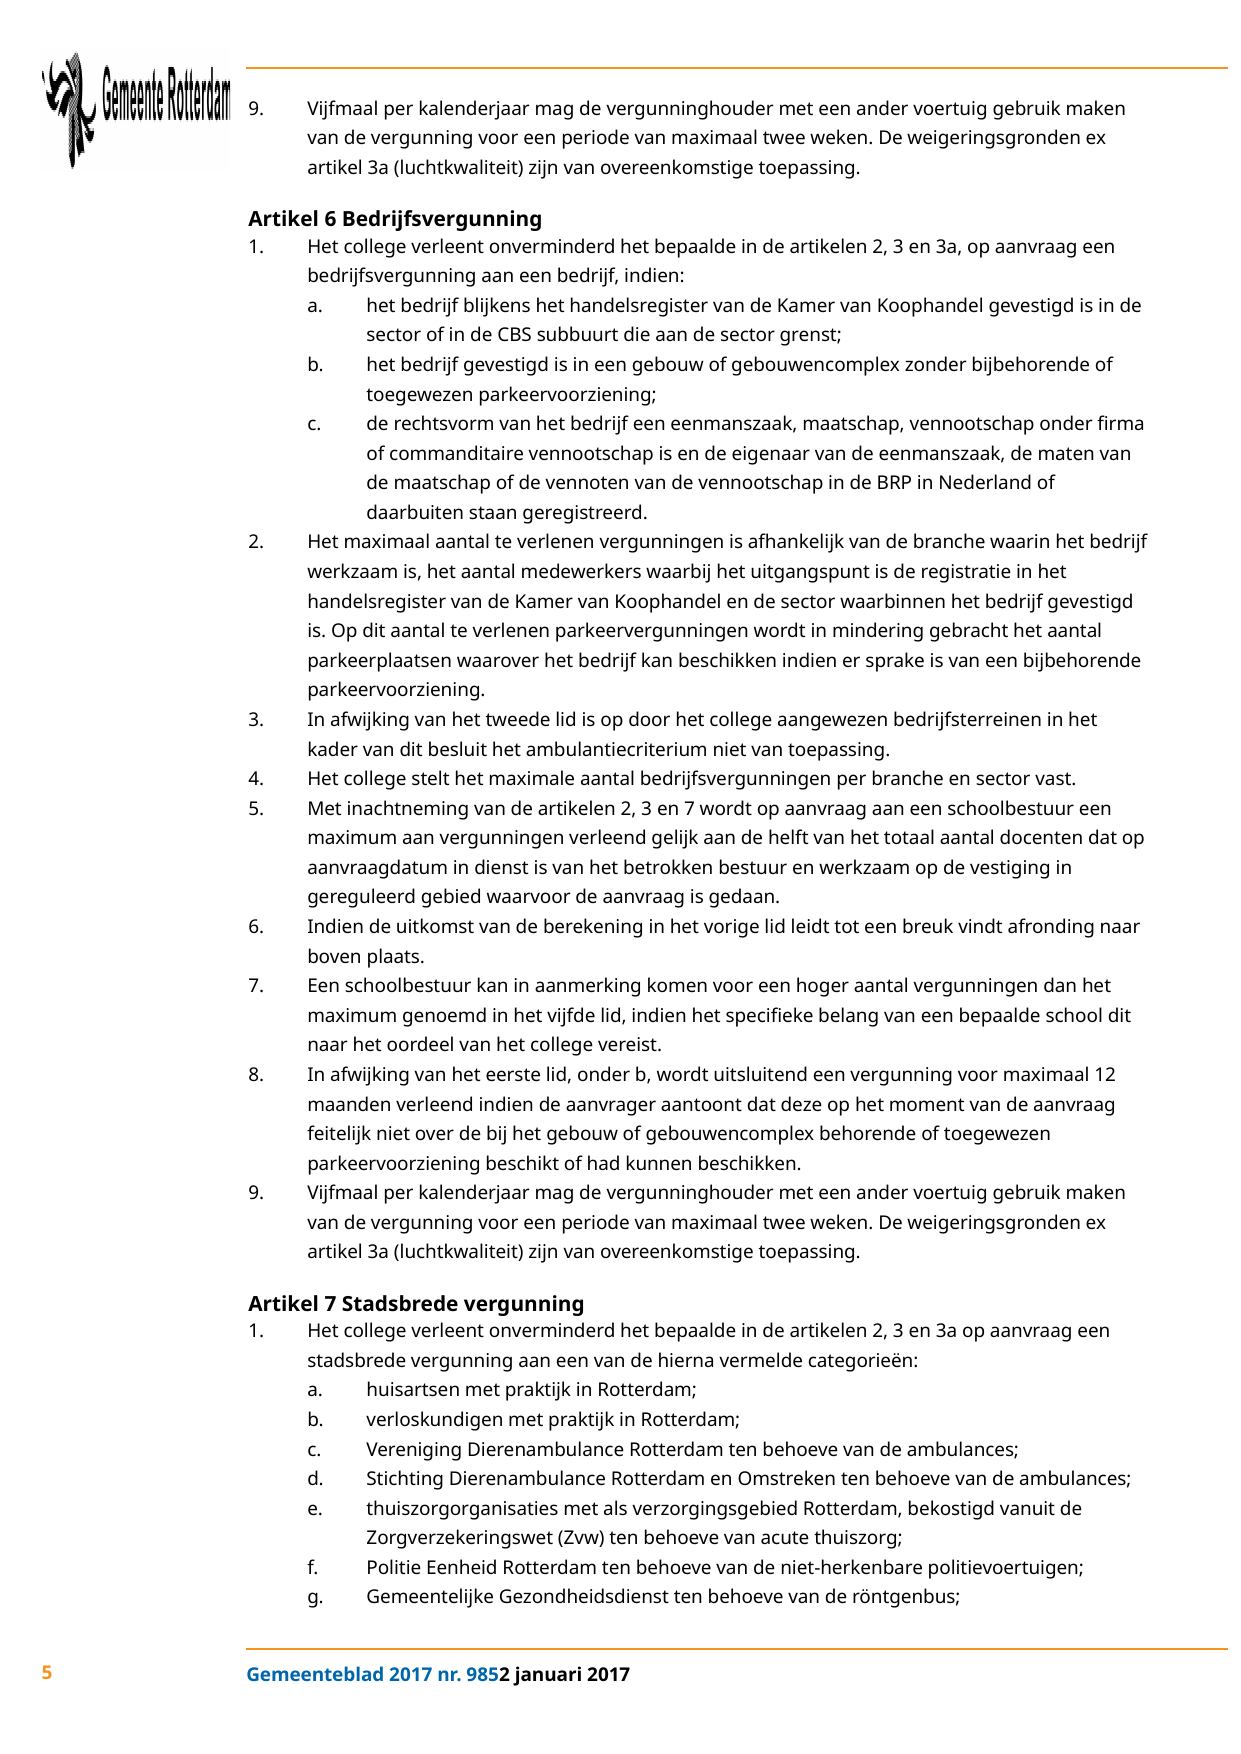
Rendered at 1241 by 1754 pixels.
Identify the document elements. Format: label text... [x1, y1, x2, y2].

list huisartsen met praktijk in Rotterdam; [307, 1377, 1152, 1402]
list thuiszorgorganisaties met als verzorgingsgebied Rotterdam, bekostigd vanuit de Zorgverzekeringswet (Zvw) ten behoeve van acute thuiszorg; [307, 1495, 1152, 1550]
list het bedrijf blijkens het handelsregister van de Kamer van Koophandel gevestigd is in de sector of in de CBS subbuurt die aan de sector grenst; [307, 292, 1152, 347]
text Artikel 7 Stadsbrede vergunning [248, 1289, 1152, 1317]
list Vijfmaal per kalenderjaar mag de vergunninghouder met een ander voertuig gebruik maken van de vergunning voor een periode van maximaal twee weken. De weigeringsgronden ex artikel 3a (luchtkwaliteit) zijn van overeenkomstige toepassing. [248, 95, 1152, 180]
list Het college verleent onverminderd het bepaalde in de artikelen 2, 3 en 3a, op aanvraag een bedrijfsvergunning aan een bedrijf, indien: [248, 233, 1152, 288]
list Vijfmaal per kalenderjaar mag de vergunninghouder met een ander voertuig gebruik maken van de vergunning voor een periode van maximaal twee weken. De weigeringsgronden ex artikel 3a (luchtkwaliteit) zijn van overeenkomstige toepassing. [248, 1179, 1152, 1264]
list Een schoolbestuur kan in aanmerking komen voor een hoger aantal vergunningen dan het maximum genoemd in het vijfde lid, indien het specifieke belang van een bepaalde school dit naar het oordeel van het college vereist. [248, 972, 1152, 1057]
list verloskundigen met praktijk in Rotterdam; [307, 1406, 1152, 1432]
list Met inachtneming van de artikelen 2, 3 en 7 wordt op aanvraag aan een schoolbestuur een maximum aan vergunningen verleend gelijk aan de helft van het totaal aantal docenten dat op aanvraagdatum in dienst is van het betrokken bestuur en werkzaam op de vestiging in gereguleerd gebied waarvoor de aanvraag is gedaan. [248, 795, 1152, 909]
list Het maximaal aantal te verlenen vergunningen is afhankelijk van de branche waarin het bedrijf werkzaam is, het aantal medewerkers waarbij het uitgangspunt is de registratie in het handelsregister van de Kamer van Koophandel en de sector waarbinnen het bedrijf gevestigd is. Op dit aantal te verlenen parkeervergunningen wordt in mindering gebracht het aantal parkeerplaatsen waarover het bedrijf kan beschikken indien er sprake is van een bijbehorende parkeervoorziening. [248, 529, 1152, 702]
list Politie Eenheid Rotterdam ten behoeve van de niet-herkenbare politievoertuigen; [307, 1554, 1152, 1580]
list Indien de uitkomst van de berekening in het vorige lid leidt tot een breuk vindt afronding naar boven plaats. [248, 913, 1152, 968]
list Het college stelt het maximale aantal bedrijfsvergunningen per branche en sector vast. [248, 765, 1152, 791]
picture [41, 47, 231, 172]
list het bedrijf gevestigd is in een gebouw of gebouwencomplex zonder bijbehorende of toegewezen parkeervoorziening; [307, 351, 1152, 406]
list de rechtsvorm van het bedrijf een eenmanszaak, maatschap, vennootschap onder firma of commanditaire vennootschap is en de eigenaar van de eenmanszaak, de maten van de maatschap of de vennoten van de vennootschap in de BRP in Nederland of daarbuiten staan geregistreerd. [307, 410, 1152, 525]
text Artikel 6 Bedrijfsvergunning [248, 204, 1152, 233]
list In afwijking van het tweede lid is op door het college aangewezen bedrijfsterreinen in het kader van dit besluit het ambulantiecriterium niet van toepassing. [248, 706, 1152, 761]
list Het college verleent onverminderd het bepaalde in de artikelen 2, 3 en 3a op aanvraag een stadsbrede vergunning aan een van de hierna vermelde categorieën: [248, 1317, 1152, 1373]
list Vereniging Dierenambulance Rotterdam ten behoeve van de ambulances; [307, 1436, 1152, 1462]
list Stichting Dierenambulance Rotterdam en Omstreken ten behoeve van de ambulances; [307, 1465, 1152, 1491]
list Gemeentelijke Gezondheidsdienst ten behoeve van de röntgenbus; [307, 1584, 1152, 1609]
list In afwijking van het eerste lid, onder b, wordt uitsluitend een vergunning voor maximaal 12 maanden verleend indien de aanvrager aantoont dat deze op het moment van de aanvraag feitelijk niet over de bij het gebouw of gebouwencomplex behorende of toegewezen parkeervoorziening beschikt of had kunnen beschikken. [248, 1061, 1152, 1176]
